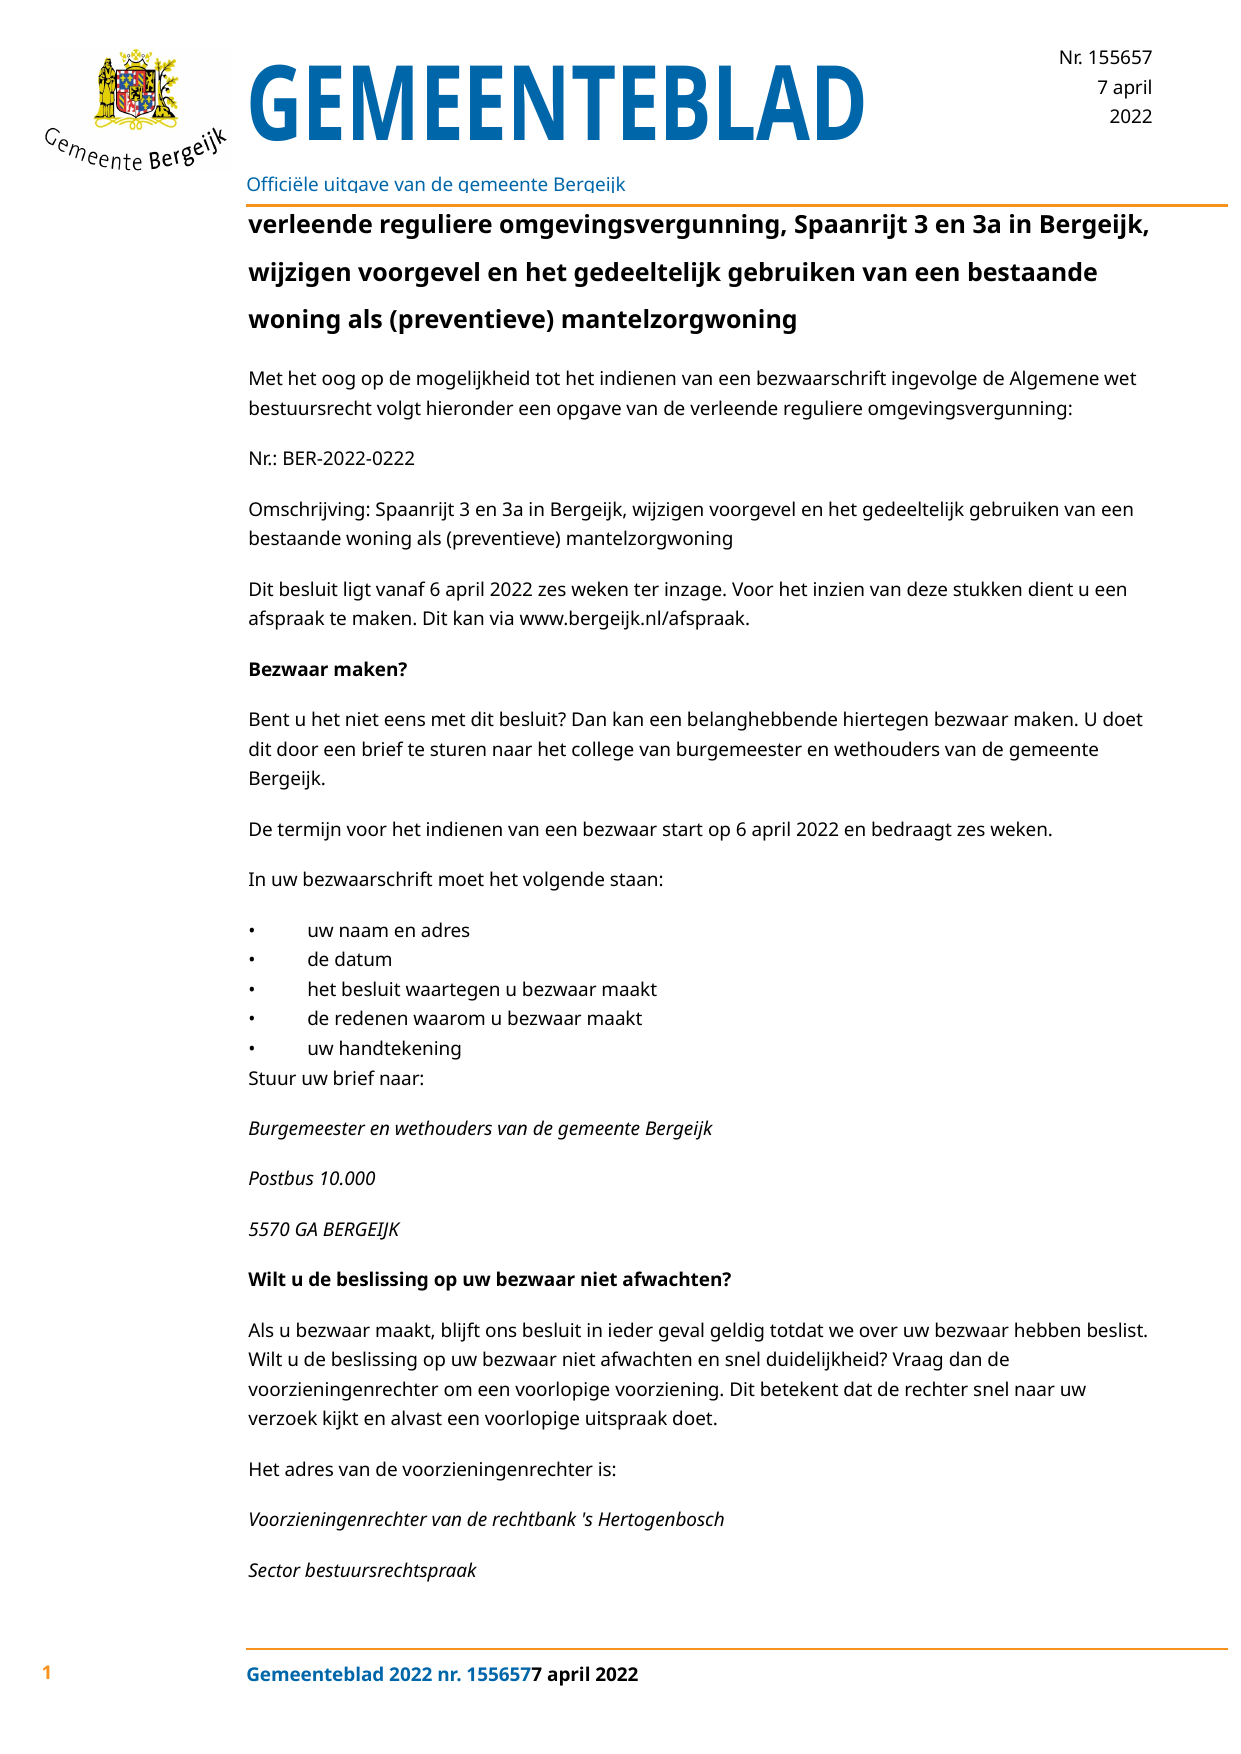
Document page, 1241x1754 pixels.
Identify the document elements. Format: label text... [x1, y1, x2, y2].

text Wilt u de beslissing op uw bezwaar niet afwachten? [248, 1266, 1152, 1292]
text Bezwaar maken? [248, 656, 1152, 682]
text 5570 GA BERGEIJK [248, 1216, 1152, 1242]
text Stuur uw brief naar: [248, 1065, 1152, 1090]
text De termijn voor het indienen van een bezwaar start op 6 april 2022 en bedraagt zes weken. [248, 816, 1152, 842]
list de redenen waarom u bezwaar maakt [248, 1006, 1152, 1031]
text Nr.: BER-2022-0222 [248, 446, 1152, 471]
text Sector bestuursrechtspraak [248, 1557, 1152, 1582]
text Burgemeester en wethouders van de gemeente Bergeijk [248, 1115, 1152, 1141]
text Postbus 10.000 [248, 1166, 1152, 1191]
picture [41, 47, 231, 172]
text Omschrijving: Spaanrijt 3 en 3a in Bergeijk, wijzigen voorgevel en het gedeeltelijk gebruiken van een bestaande woning als (preventieve) mantelzorgwoning [248, 496, 1152, 551]
list uw naam en adres [248, 917, 1152, 942]
text Dit besluit ligt vanaf 6 april 2022 zes weken ter inzage. Voor het inzien van deze stukken dient u een afspraak te maken. Dit kan via www.bergeijk.nl/afspraak. [248, 576, 1152, 631]
text Als u bezwaar maakt, blijft ons besluit in ieder geval geldig totdat we over uw bezwaar hebben beslist. Wilt u de beslissing op uw bezwaar niet afwachten en snel duidelijkheid? Vraag dan de voorzieningenrechter om een voorlopige voorziening. Dit betekent dat de rechter snel naar uw verzoek kijkt en alvast een voorlopige uitspraak doet. [248, 1317, 1152, 1431]
text verleende reguliere omgevingsvergunning, Spaanrijt 3 en 3a in Bergeijk, wijzigen voorgevel en het gedeeltelijk gebruiken van een bestaande woning als (preventieve) mantelzorgwoning [248, 207, 1152, 336]
text Bent u het niet eens met dit besluit? Dan kan een belanghebbende hiertegen bezwaar maken. U doet dit door een brief te sturen naar het college van burgemeester en wethouders van de gemeente Bergeijk. [248, 706, 1152, 791]
text Voorzieningenrechter van de rechtbank 's Hertogenbosch [248, 1506, 1152, 1532]
list uw handtekening [248, 1035, 1152, 1061]
text Met het oog op de mogelijkheid tot het indienen van een bezwaarschrift ingevolge de Algemene wet bestuursrecht volgt hieronder een opgave van de verleende reguliere omgevingsvergunning: [248, 366, 1152, 421]
text Het adres van de voorzieningenrechter is: [248, 1456, 1152, 1482]
text In uw bezwaarschrift moet het volgende staan: [248, 866, 1152, 892]
list de datum [248, 946, 1152, 972]
list het besluit waartegen u bezwaar maakt [248, 976, 1152, 1002]
